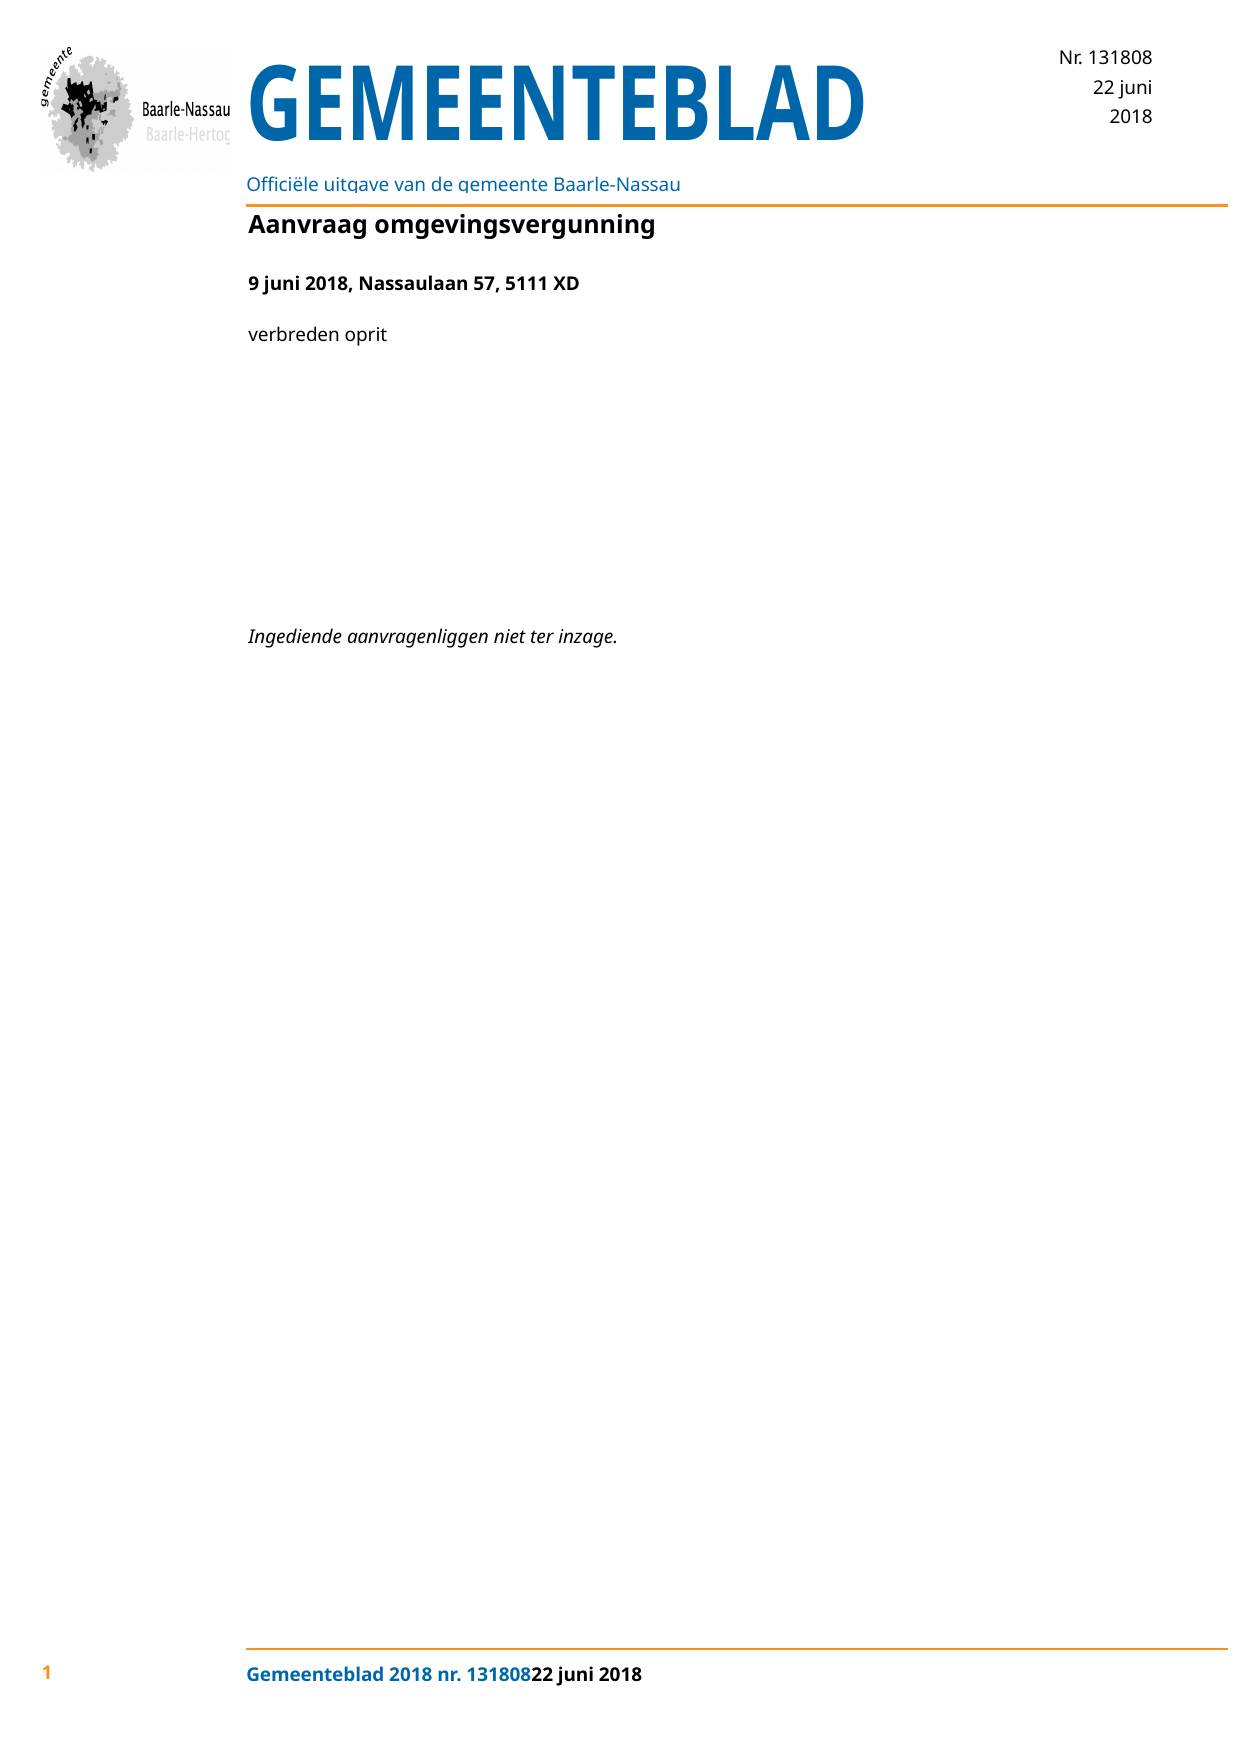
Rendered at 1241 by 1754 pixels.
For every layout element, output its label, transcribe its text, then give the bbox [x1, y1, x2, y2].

text 9 juni 2018, Nassaulaan 57, 5111 XD [248, 270, 1152, 296]
text Ingediende aanvragenliggen niet ter inzage. [248, 623, 1152, 649]
picture [41, 47, 231, 172]
text Aanvraag omgevingsvergunning [248, 207, 1152, 241]
text verbreden oprit [248, 321, 1152, 346]
